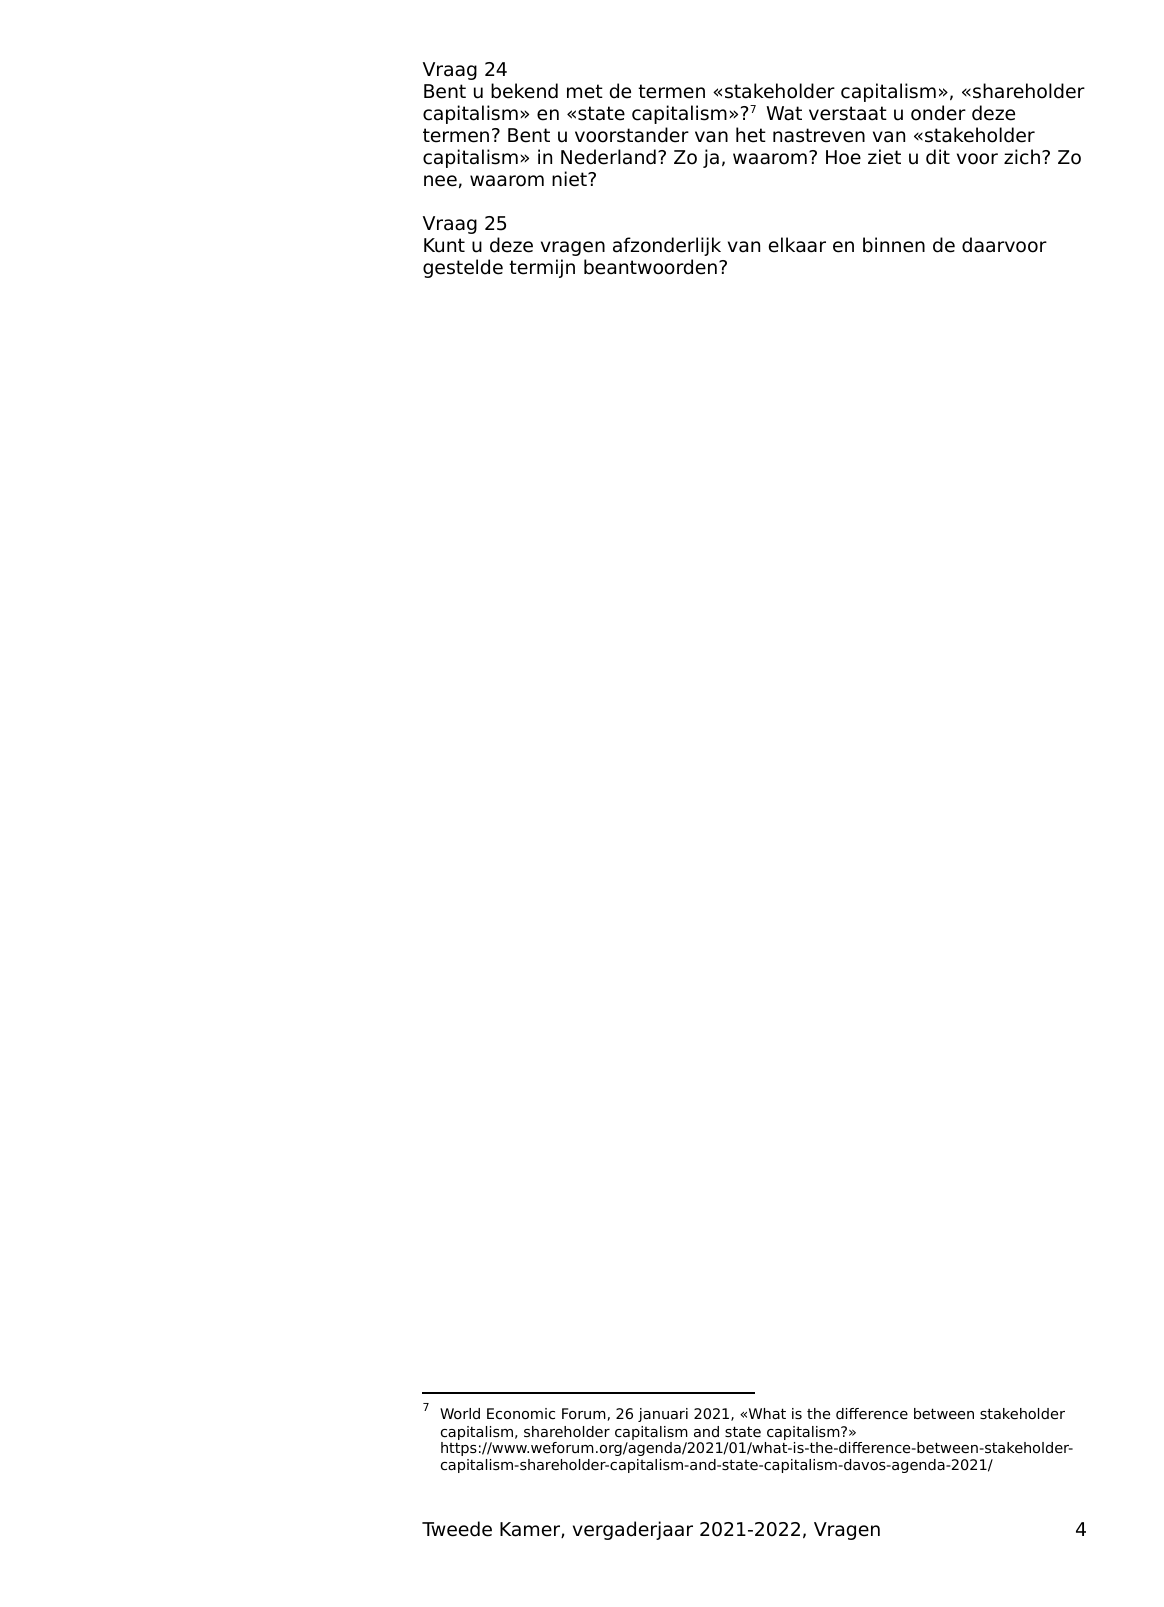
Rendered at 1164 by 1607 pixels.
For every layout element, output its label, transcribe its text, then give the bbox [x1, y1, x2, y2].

text Bent u bekend met de termen «stakeholder capitalism», «shareholder capitalism» en «state capitalism»? Wat verstaat u onder deze termen? Bent u voorstander van het nastreven van «stakeholder capitalism» in Nederland? Zo ja, waarom? Hoe ziet u dit voor zich? Zo nee, waarom niet? [422, 81, 1087, 191]
text World Economic Forum, 26 januari 2021, «What is the difference between stakeholder capitalism, shareholder capitalism and state capitalism?» https://www.weforum.org/agenda/2021/01/what-is-the-difference-between-stakeholder-capitalism-shareholder-capitalism-and-state-capitalism-davos-agenda-2021/ [422, 1402, 1087, 1474]
text Kunt u deze vragen afzonderlijk van elkaar en binnen de daarvoor gestelde termijn beantwoorden? [422, 235, 1087, 279]
text Vraag 25 [422, 213, 1087, 235]
text Vraag 24 [422, 59, 1087, 81]
